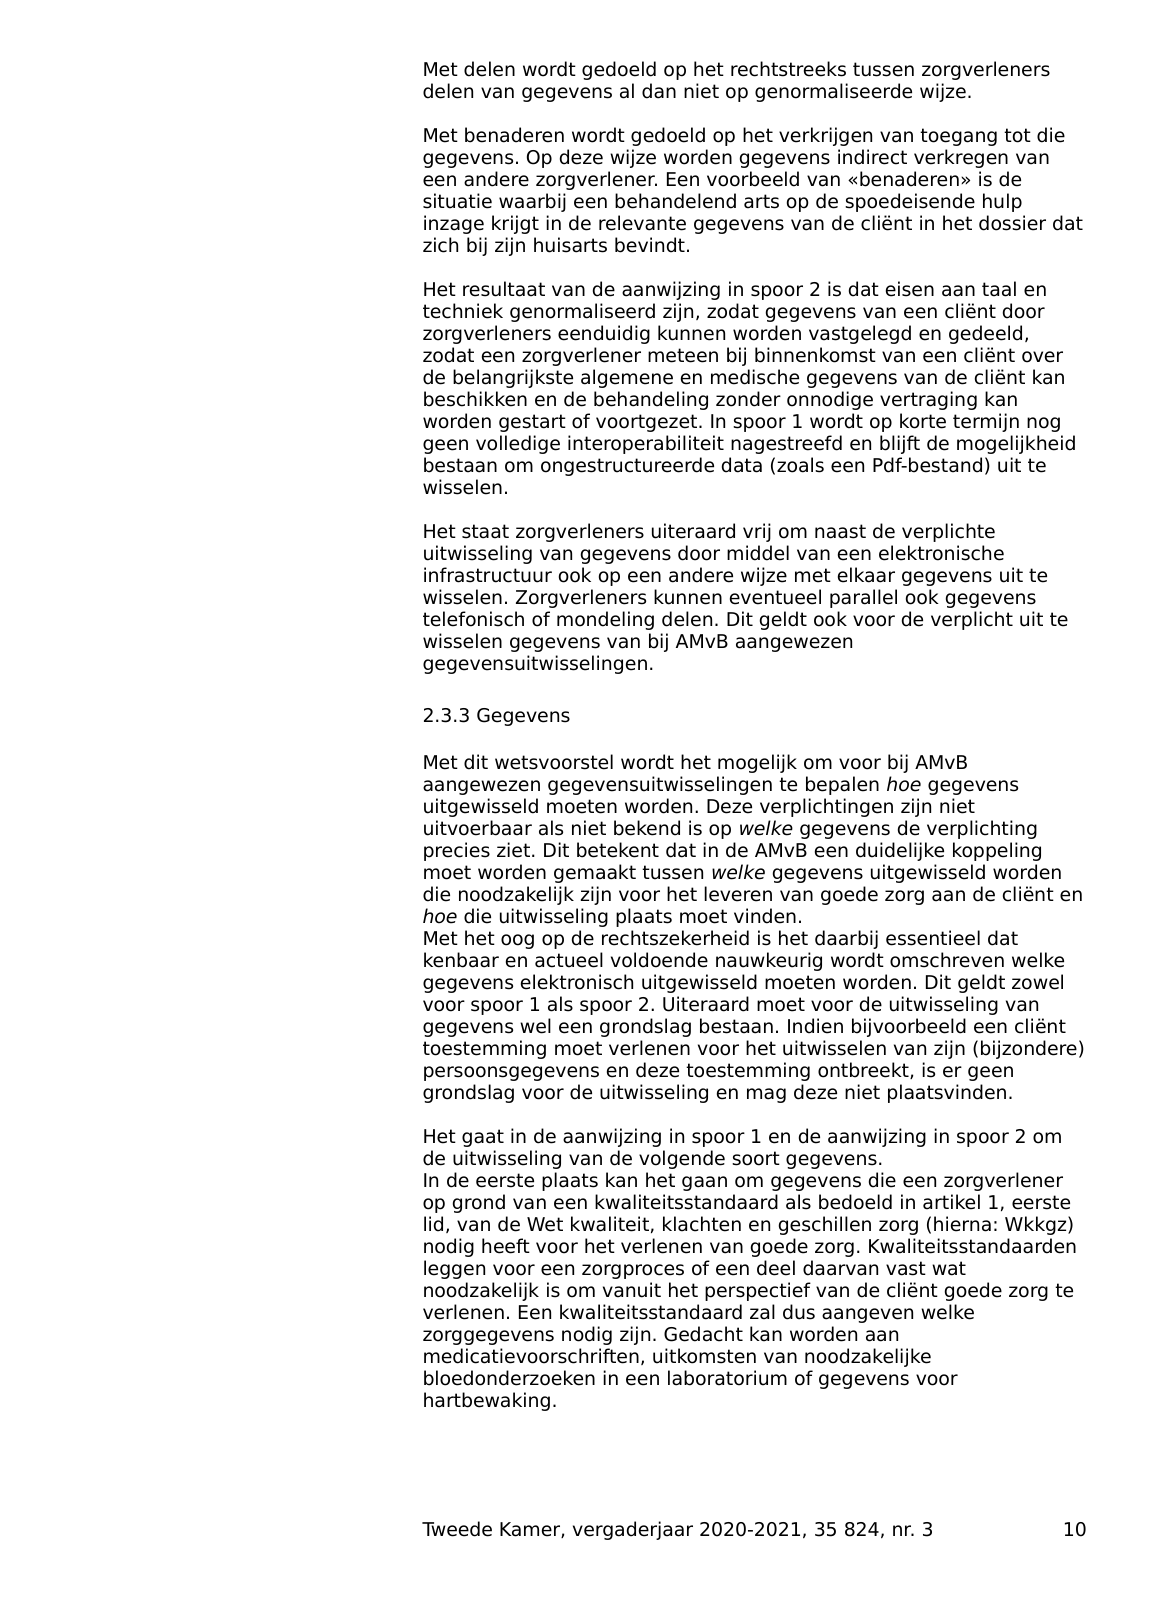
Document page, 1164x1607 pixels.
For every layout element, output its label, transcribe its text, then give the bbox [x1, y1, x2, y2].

text Het staat zorgverleners uiteraard vrij om naast de verplichte uitwisseling van gegevens door middel van een elektronische infrastructuur ook op een andere wijze met elkaar gegevens uit te wisselen. Zorgverleners kunnen eventueel parallel ook gegevens telefonisch of mondeling delen. Dit geldt ook voor de verplicht uit te wisselen gegevens van bij AMvB aangewezen gegevensuitwisselingen. [422, 521, 1087, 675]
text Het resultaat van de aanwijzing in spoor 2 is dat eisen aan taal en techniek genormaliseerd zijn, zodat gegevens van een cliënt door zorgverleners eenduidig kunnen worden vastgelegd en gedeeld, zodat een zorgverlener meteen bij binnenkomst van een cliënt over de belangrijkste algemene en medische gegevens van de cliënt kan beschikken en de behandeling zonder onnodige vertraging kan worden gestart of voortgezet. In spoor 1 wordt op korte termijn nog geen volledige interoperabiliteit nagestreefd en blijft de mogelijkheid bestaan om ongestructureerde data (zoals een Pdf-bestand) uit te wisselen. [422, 279, 1087, 499]
text Met delen wordt gedoeld op het rechtstreeks tussen zorgverleners delen van gegevens al dan niet op genormaliseerde wijze. [422, 59, 1087, 103]
text In de eerste plaats kan het gaan om gegevens die een zorgverlener op grond van een kwaliteitsstandaard als bedoeld in artikel 1, eerste lid, van de Wet kwaliteit, klachten en geschillen zorg (hierna: Wkkgz) nodig heeft voor het verlenen van goede zorg. Kwaliteitsstandaarden leggen voor een zorgproces of een deel daarvan vast wat noodzakelijk is om vanuit het perspectief van de cliënt goede zorg te verlenen. Een kwaliteitsstandaard zal dus aangeven welke zorggegevens nodig zijn. Gedacht kan worden aan medicatievoorschriften, uitkomsten van noodzakelijke bloedonderzoeken in een laboratorium of gegevens voor hartbewaking. [422, 1170, 1087, 1412]
text Met het oog op de rechtszekerheid is het daarbij essentieel dat kenbaar en actueel voldoende nauwkeurig wordt omschreven welke gegevens elektronisch uitgewisseld moeten worden. Dit geldt zowel voor spoor 1 als spoor 2. Uiteraard moet voor de uitwisseling van gegevens wel een grondslag bestaan. Indien bijvoorbeeld een cliënt toestemming moet verlenen voor het uitwisselen van zijn (bijzondere) persoonsgegevens en deze toestemming ontbreekt, is er geen grondslag voor de uitwisseling en mag deze niet plaatsvinden. [422, 928, 1087, 1104]
text Het gaat in de aanwijzing in spoor 1 en de aanwijzing in spoor 2 om de uitwisseling van de volgende soort gegevens. [422, 1126, 1087, 1170]
subtitle 2.3.3 Gegevens [422, 705, 1087, 727]
text Met dit wetsvoorstel wordt het mogelijk om voor bij AMvB aangewezen gegevensuitwisselingen te bepalen hoe gegevens uitgewisseld moeten worden. Deze verplichtingen zijn niet uitvoerbaar als niet bekend is op welke gegevens de verplichting precies ziet. Dit betekent dat in de AMvB een duidelijke koppeling moet worden gemaakt tussen welke gegevens uitgewisseld worden die noodzakelijk zijn voor het leveren van goede zorg aan de cliënt en hoe die uitwisseling plaats moet vinden. [422, 752, 1087, 928]
text Met benaderen wordt gedoeld op het verkrijgen van toegang tot die gegevens. Op deze wijze worden gegevens indirect verkregen van een andere zorgverlener. Een voorbeeld van «benaderen» is de situatie waarbij een behandelend arts op de spoedeisende hulp inzage krijgt in de relevante gegevens van de cliënt in het dossier dat zich bij zijn huisarts bevindt. [422, 125, 1087, 257]
